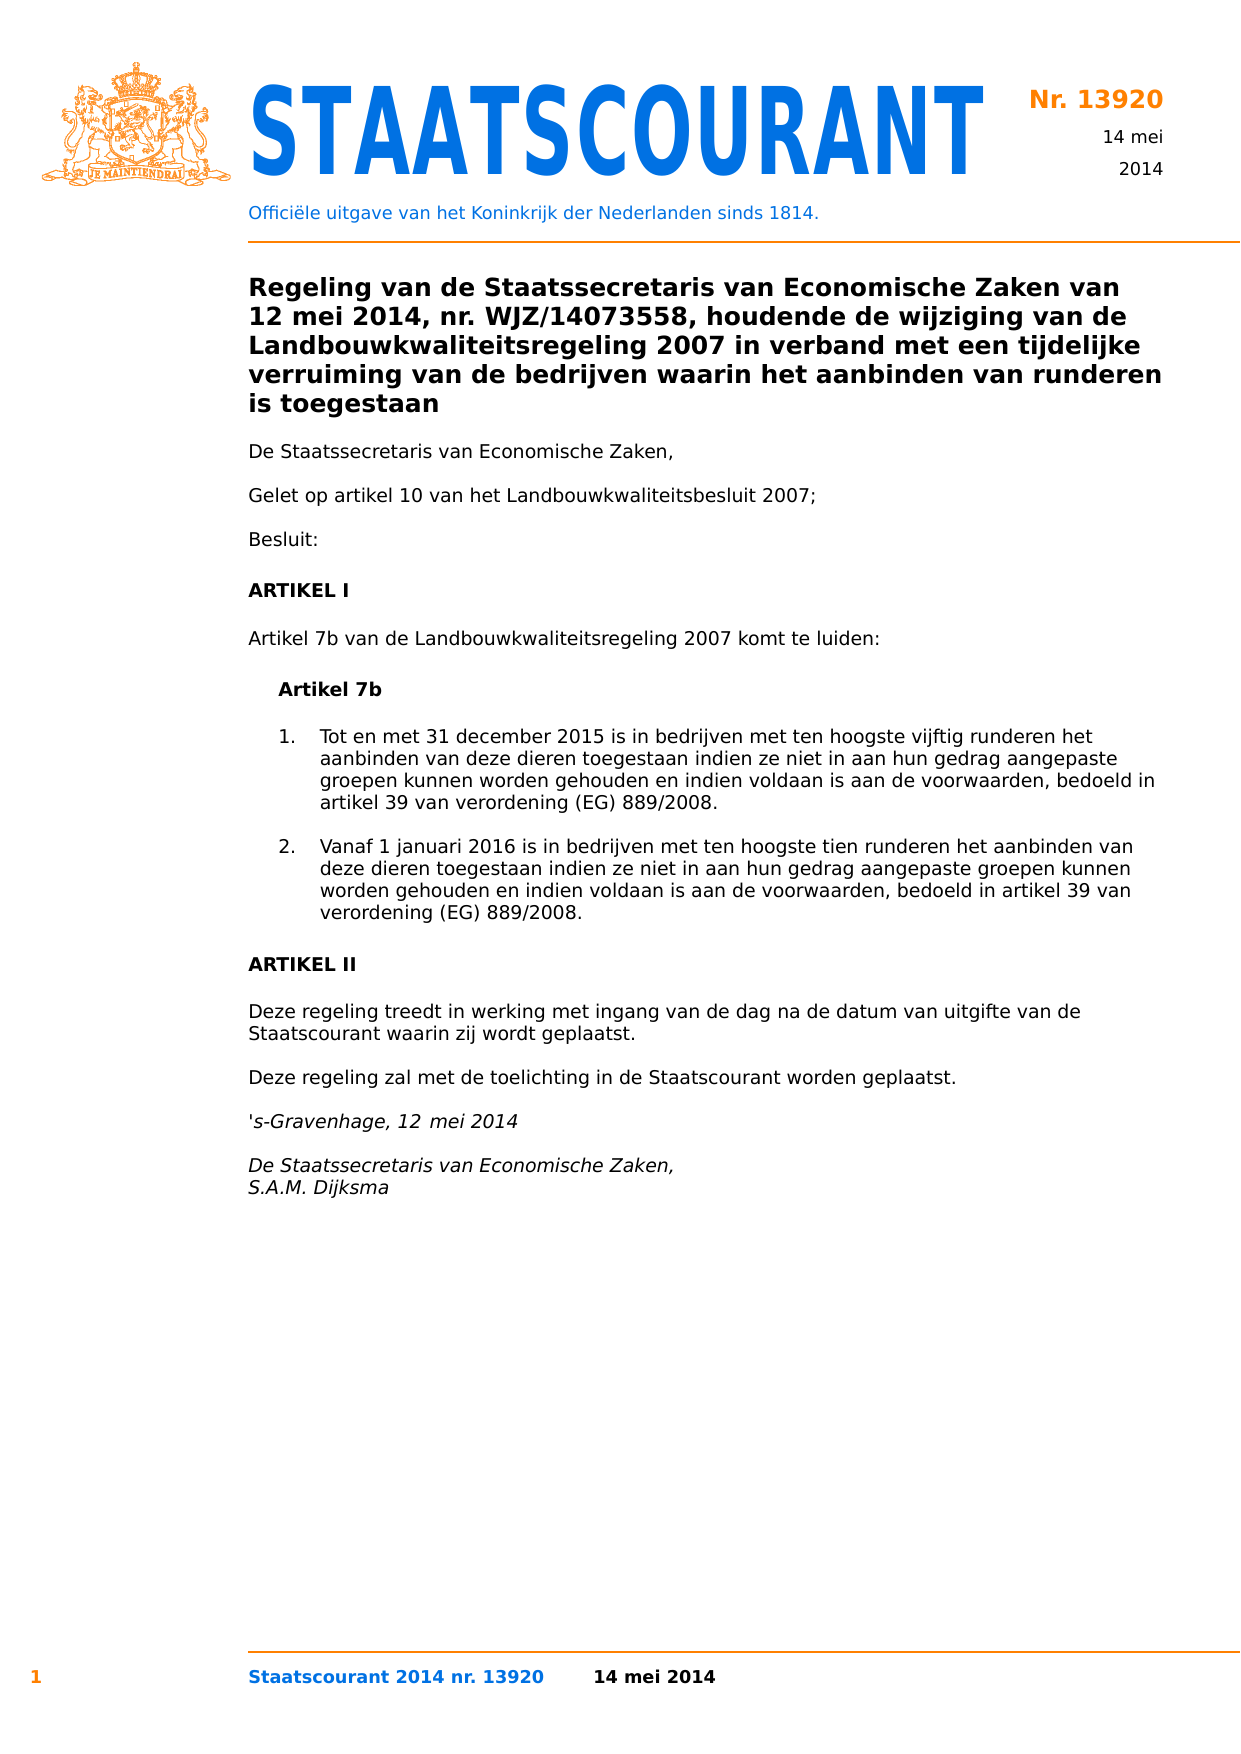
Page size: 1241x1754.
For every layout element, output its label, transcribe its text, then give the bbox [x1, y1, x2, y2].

text 1. Tot en met 31 december 2015 is in bedrijven met ten hoogste vijftig runderen het aanbinden van deze dieren toegestaan indien ze niet in aan hun gedrag aangepaste groepen kunnen worden gehouden en indien voldaan is aan de voorwaarden, bedoeld in artikel 39 van verordening (EG) 889/2008. [278, 726, 1163, 814]
text De Staatssecretaris van Economische Zaken, [248, 441, 1163, 463]
text Besluit: [248, 528, 1163, 550]
text Gelet op artikel 10 van het Landbouwkwaliteitsbesluit 2007; [248, 484, 1163, 507]
text Artikel 7b van de Landbouwkwaliteitsregeling 2007 komt te luiden: [248, 627, 1163, 649]
text Deze regeling zal met de toelichting in de Staatscourant worden geplaatst. [248, 1067, 1163, 1089]
text De Staatssecretaris van Economische Zaken, S.A.M. Dijksma [248, 1154, 1163, 1198]
subtitle ARTIKEL II [248, 954, 1163, 976]
text 2. Vanaf 1 januari 2016 is in bedrijven met ten hoogste tien runderen het aanbinden van deze dieren toegestaan indien ze niet in aan hun gedrag aangepaste groepen kunnen worden gehouden en indien voldaan is aan de voorwaarden, bedoeld in artikel 39 van verordening (EG) 889/2008. [278, 836, 1163, 924]
subtitle Regeling van de Staatssecretaris van Economische Zaken van 12 mei 2014, nr. WJZ/14073558, houdende de wijziging van de Landbouwkwaliteitsregeling 2007 in verband met een tijdelijke verruiming van de bedrijven waarin het aanbinden van runderen is toegestaan [248, 273, 1163, 419]
table_cell 2014 [998, 153, 1240, 203]
table_cell Officiële uitgave van het Koninkrijk der Nederlanden sinds 1814. [248, 203, 1240, 241]
text 's-Gravenhage, 12 mei 2014 [248, 1111, 1163, 1133]
table_cell 14 mei [998, 121, 1240, 153]
table_header STAATSCOURANT [248, 62, 998, 203]
table_header [25, 62, 248, 241]
picture [41, 62, 231, 186]
subtitle ARTIKEL I [248, 580, 1163, 602]
text Deze regeling treedt in werking met ingang van de dag na de datum van uitgifte van de Staatscourant waarin zij wordt geplaatst. [248, 1001, 1163, 1045]
subtitle Artikel 7b [278, 679, 1163, 701]
table_header Nr. 13920 [998, 62, 1240, 121]
